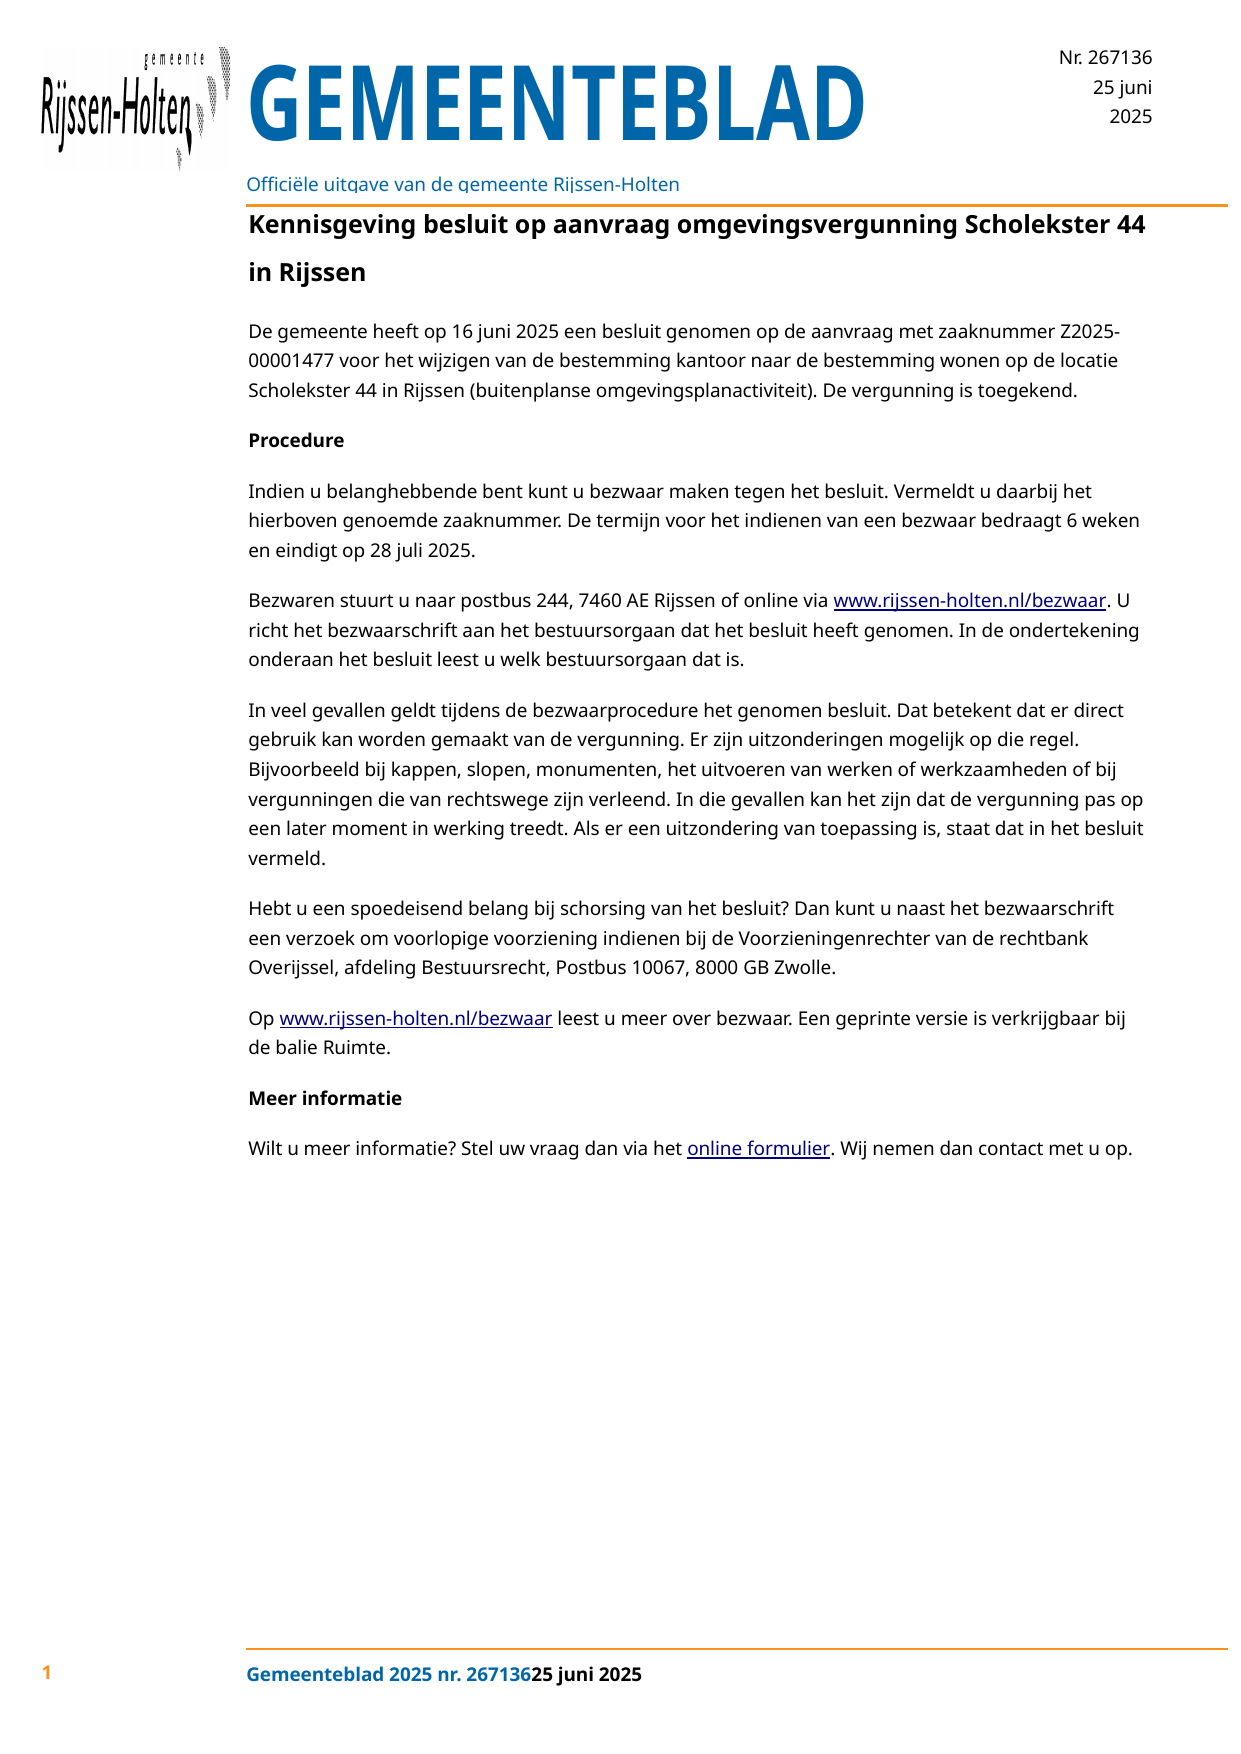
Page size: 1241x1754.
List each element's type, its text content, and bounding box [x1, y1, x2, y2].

text Kennisgeving besluit op aanvraag omgevingsvergunning Scholekster 44 in Rijssen [248, 207, 1152, 288]
text Procedure [248, 427, 1152, 453]
text Hebt u een spoedeisend belang bij schorsing van het besluit? Dan kunt u naast het bezwaarschrift een verzoek om voorlopige voorziening indienen bij de Voorzieningenrechter van de rechtbank Overijssel, afdeling Bestuursrecht, Postbus 10067, 8000 GB Zwolle. [248, 895, 1152, 980]
text Wilt u meer informatie? Stel uw vraag dan via het online formulier. Wij nemen dan contact met u op. [248, 1135, 1152, 1161]
picture [41, 47, 231, 172]
text In veel gevallen geldt tijdens de bezwaarprocedure het genomen besluit. Dat betekent dat er direct gebruik kan worden gemaakt van de vergunning. Er zijn uitzonderingen mogelijk op die regel. Bijvoorbeeld bij kappen, slopen, monumenten, het uitvoeren van werken of werkzaamheden of bij vergunningen die van rechtswege zijn verleend. In die gevallen kan het zijn dat de vergunning pas op een later moment in werking treedt. Als er een uitzondering van toepassing is, staat dat in het besluit vermeld. [248, 697, 1152, 871]
text Indien u belanghebbende bent kunt u bezwaar maken tegen het besluit. Vermeldt u daarbij het hierboven genoemde zaaknummer. De termijn voor het indienen van een bezwaar bedraagt 6 weken en eindigt op 28 juli 2025. [248, 478, 1152, 563]
text De gemeente heeft op 16 juni 2025 een besluit genomen op de aanvraag met zaaknummer Z2025-00001477 voor het wijzigen van de bestemming kantoor naar de bestemming wonen op de locatie Scholekster 44 in Rijssen (buitenplanse omgevingsplanactiviteit). De vergunning is toegekend. [248, 318, 1152, 403]
text Op www.rijssen-holten.nl/bezwaar leest u meer over bezwaar. Een geprinte versie is verkrijgbaar bij de balie Ruimte. [248, 1005, 1152, 1060]
text Meer informatie [248, 1085, 1152, 1111]
text Bezwaren stuurt u naar postbus 244, 7460 AE Rijssen of online via www.rijssen-holten.nl/bezwaar. U richt het bezwaarschrift aan het bestuursorgaan dat het besluit heeft genomen. In de ondertekening onderaan het besluit leest u welk bestuursorgaan dat is. [248, 587, 1152, 672]
